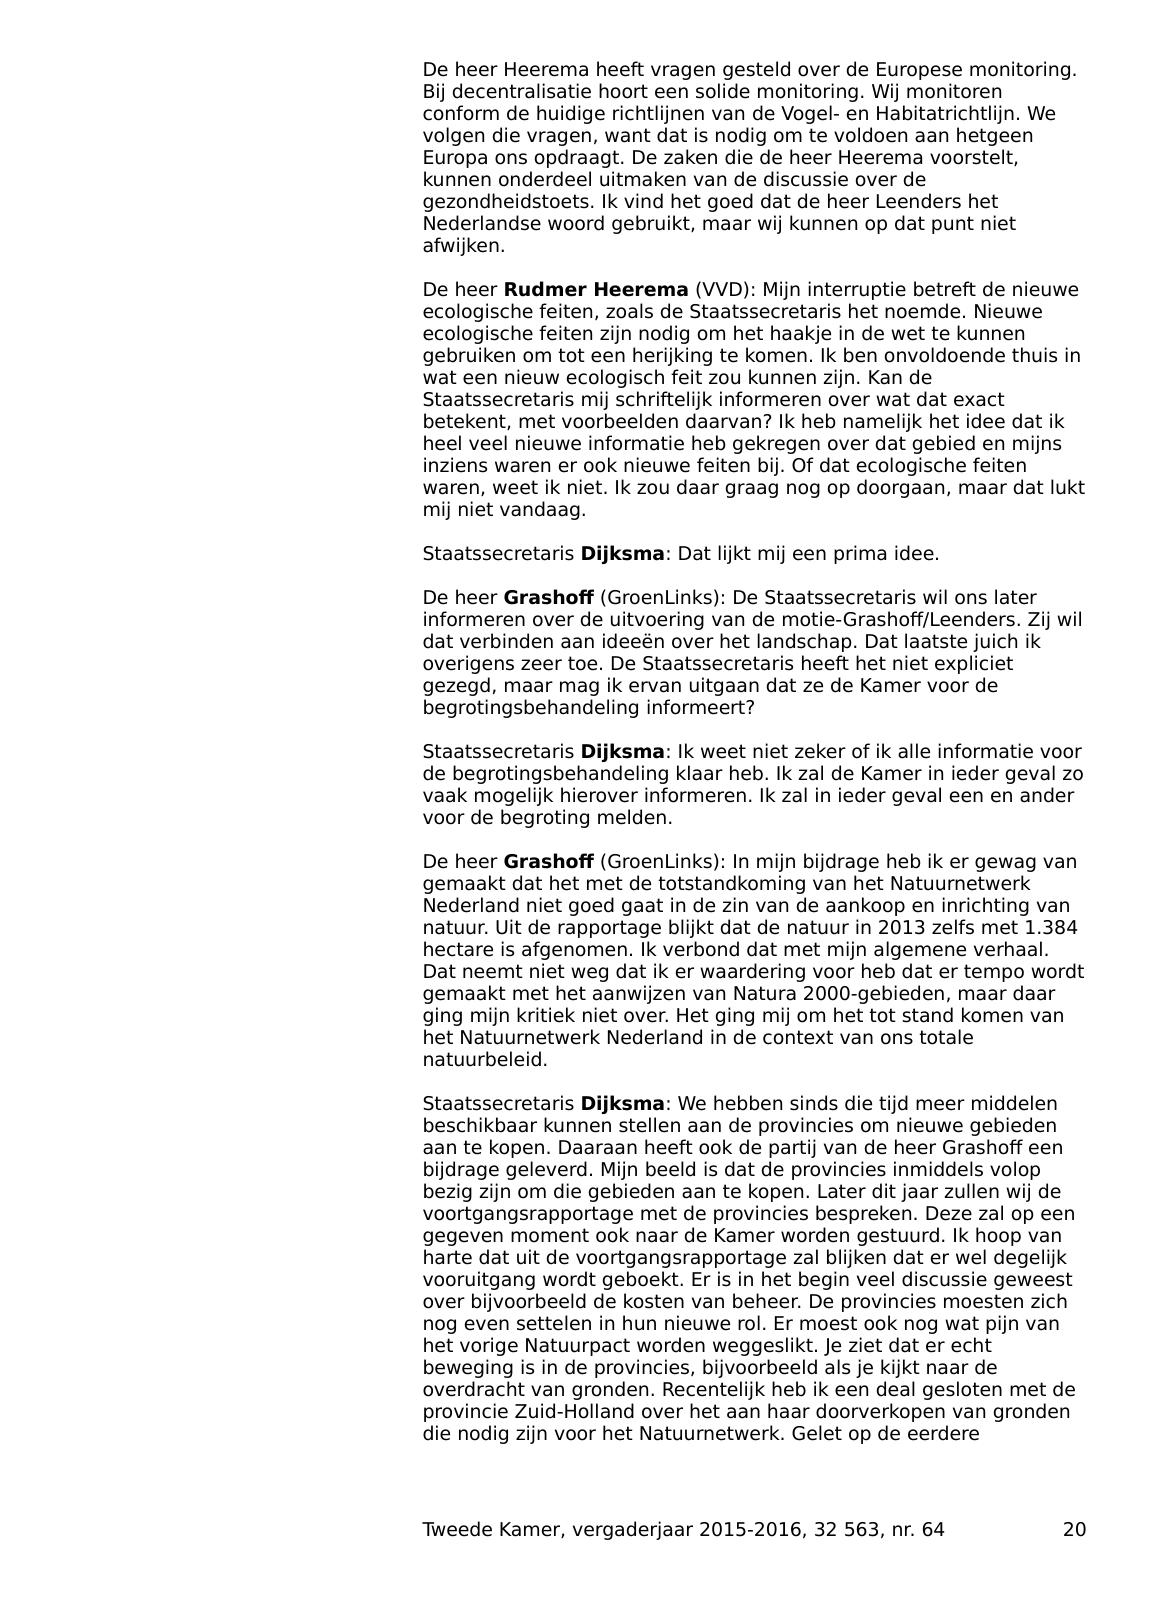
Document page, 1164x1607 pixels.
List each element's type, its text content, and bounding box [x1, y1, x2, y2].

text Staatssecretaris Dijksma: We hebben sinds die tijd meer middelen beschikbaar kunnen stellen aan de provincies om nieuwe gebieden aan te kopen. Daaraan heeft ook de partij van de heer Grashoff een bijdrage geleverd. Mijn beeld is dat de provincies inmiddels volop bezig zijn om die gebieden aan te kopen. Later dit jaar zullen wij de voortgangsrapportage met de provincies bespreken. Deze zal op een gegeven moment ook naar de Kamer worden gestuurd. Ik hoop van harte dat uit de voortgangsrapportage zal blijken dat er wel degelijk vooruitgang wordt geboekt. Er is in het begin veel discussie geweest over bijvoorbeeld de kosten van beheer. De provincies moesten zich nog even settelen in hun nieuwe rol. Er moest ook nog wat pijn van het vorige Natuurpact worden weggeslikt. Je ziet dat er echt beweging is in de provincies, bijvoorbeeld als je kijkt naar de overdracht van gronden. Recentelijk heb ik een deal gesloten met de provincie Zuid-Holland over het aan haar doorverkopen van gronden die nodig zijn voor het Natuurnetwerk. Gelet op de eerdere [422, 1093, 1087, 1445]
text De heer Rudmer Heerema (VVD): Mijn interruptie betreft de nieuwe ecologische feiten, zoals de Staatssecretaris het noemde. Nieuwe ecologische feiten zijn nodig om het haakje in de wet te kunnen gebruiken om tot een herijking te komen. Ik ben onvoldoende thuis in wat een nieuw ecologisch feit zou kunnen zijn. Kan de Staatssecretaris mij schriftelijk informeren over wat dat exact betekent, met voorbeelden daarvan? Ik heb namelijk het idee dat ik heel veel nieuwe informatie heb gekregen over dat gebied en mijns inziens waren er ook nieuwe feiten bij. Of dat ecologische feiten waren, weet ik niet. Ik zou daar graag nog op doorgaan, maar dat lukt mij niet vandaag. [422, 279, 1087, 521]
text Staatssecretaris Dijksma: Ik weet niet zeker of ik alle informatie voor de begrotingsbehandeling klaar heb. Ik zal de Kamer in ieder geval zo vaak mogelijk hierover informeren. Ik zal in ieder geval een en ander voor de begroting melden. [422, 741, 1087, 829]
text De heer Grashoff (GroenLinks): De Staatssecretaris wil ons later informeren over de uitvoering van de motie-Grashoff/Leenders. Zij wil dat verbinden aan ideeën over het landschap. Dat laatste juich ik overigens zeer toe. De Staatssecretaris heeft het niet expliciet gezegd, maar mag ik ervan uitgaan dat ze de Kamer voor de begrotingsbehandeling informeert? [422, 587, 1087, 719]
text De heer Grashoff (GroenLinks): In mijn bijdrage heb ik er gewag van gemaakt dat het met de totstandkoming van het Natuurnetwerk Nederland niet goed gaat in de zin van de aankoop en inrichting van natuur. Uit de rapportage blijkt dat de natuur in 2013 zelfs met 1.384 hectare is afgenomen. Ik verbond dat met mijn algemene verhaal. Dat neemt niet weg dat ik er waardering voor heb dat er tempo wordt gemaakt met het aanwijzen van Natura 2000-gebieden, maar daar ging mijn kritiek niet over. Het ging mij om het tot stand komen van het Natuurnetwerk Nederland in de context van ons totale natuurbeleid. [422, 851, 1087, 1071]
text Staatssecretaris Dijksma: Dat lijkt mij een prima idee. [422, 543, 1087, 565]
text De heer Heerema heeft vragen gesteld over de Europese monitoring. Bij decentralisatie hoort een solide monitoring. Wij monitoren conform de huidige richtlijnen van de Vogel- en Habitatrichtlijn. We volgen die vragen, want dat is nodig om te voldoen aan hetgeen Europa ons opdraagt. De zaken die de heer Heerema voorstelt, kunnen onderdeel uitmaken van de discussie over de gezondheidstoets. Ik vind het goed dat de heer Leenders het Nederlandse woord gebruikt, maar wij kunnen op dat punt niet afwijken. [422, 59, 1087, 257]
